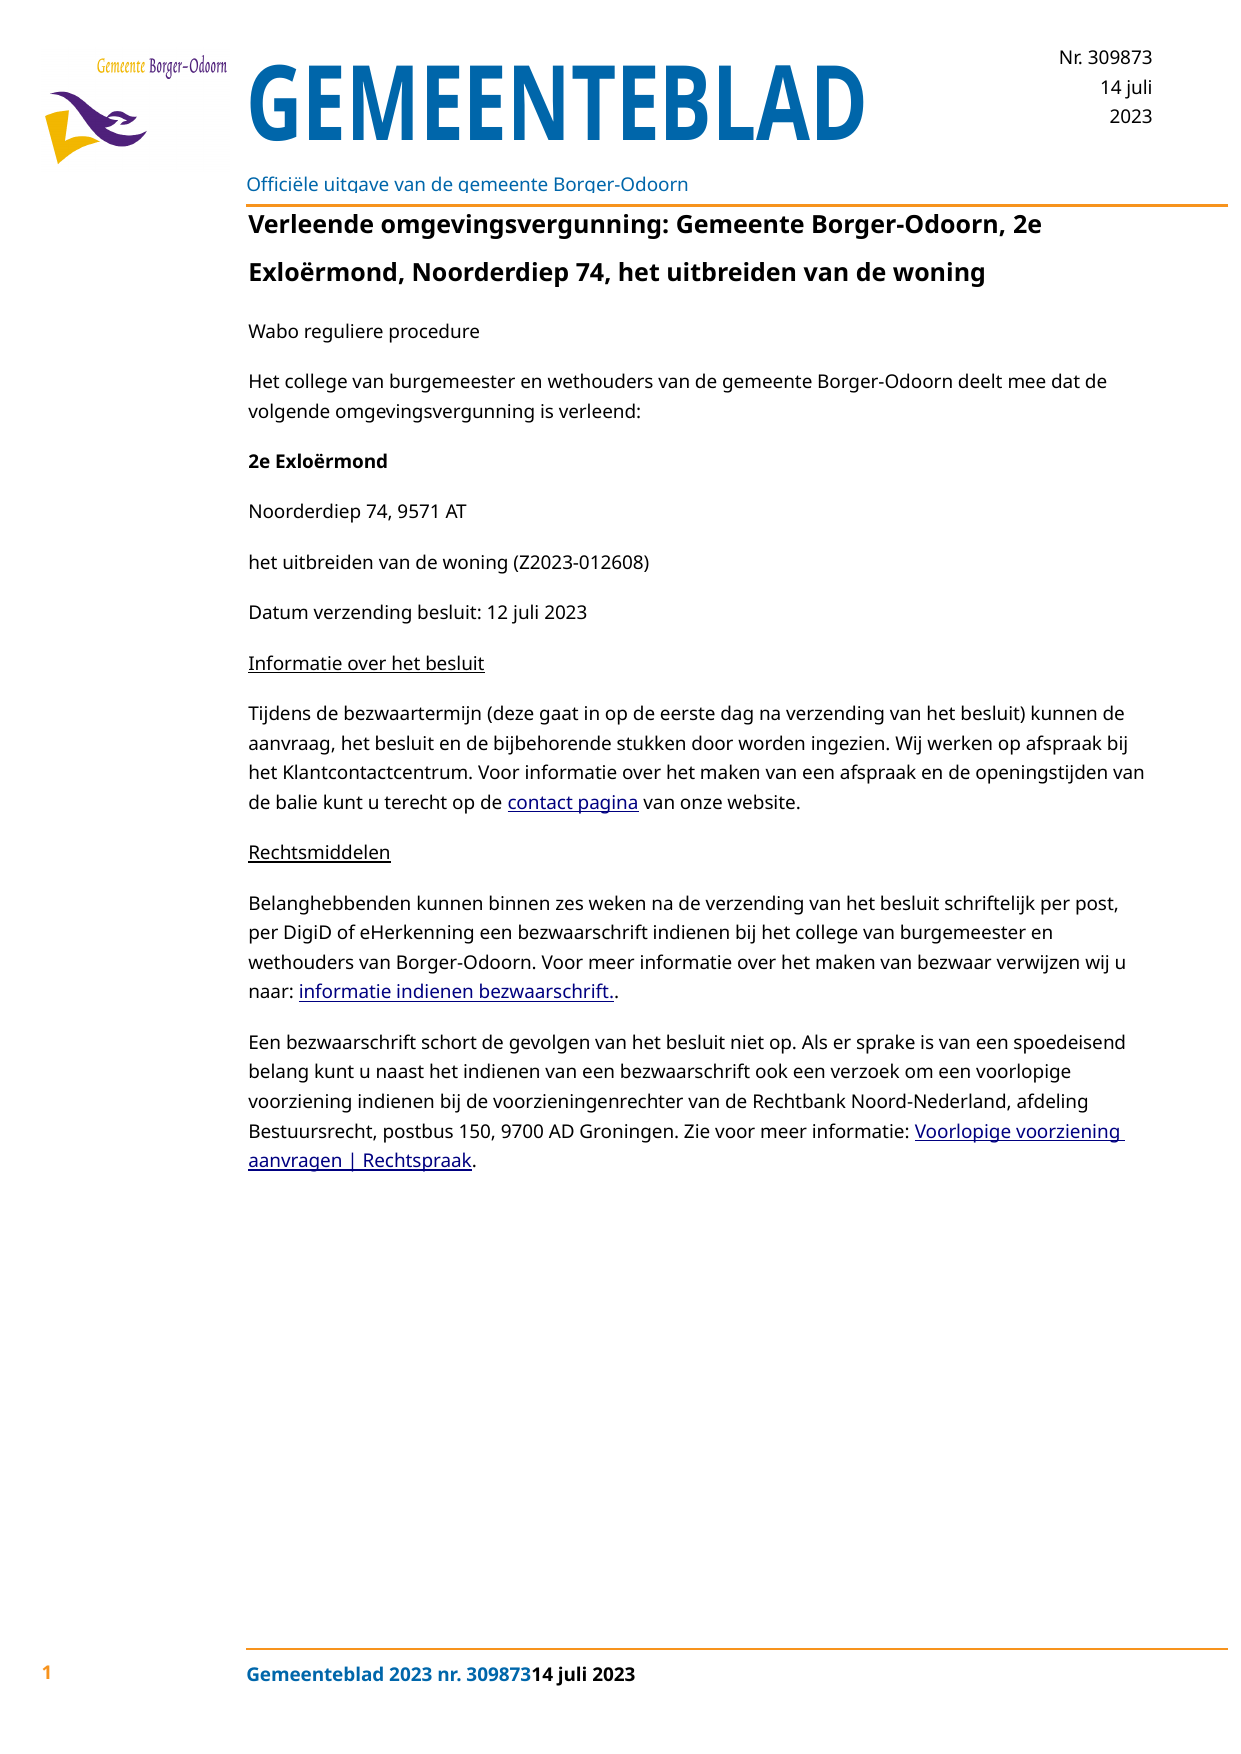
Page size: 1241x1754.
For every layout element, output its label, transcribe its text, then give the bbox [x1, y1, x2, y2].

text Het college van burgemeester en wethouders van de gemeente Borger-Odoorn deelt mee dat de volgende omgevingsvergunning is verleend: [248, 368, 1152, 424]
text Informatie over het besluit [248, 650, 1152, 676]
picture [41, 47, 231, 172]
text Rechtsmiddelen [248, 839, 1152, 865]
text Verleende omgevingsvergunning: Gemeente Borger-Odoorn, 2e Exloërmond, Noorderdiep 74, het uitbreiden van de woning [248, 207, 1152, 288]
text het uitbreiden van de woning (Z2023-012608) [248, 549, 1152, 575]
text 2e Exloërmond [248, 448, 1152, 474]
text Een bezwaarschrift schort de gevolgen van het besluit niet op. Als er sprake is van een spoedeisend belang kunt u naast het indienen van een bezwaarschrift ook een verzoek om een voorlopige voorziening indienen bij de voorzieningenrechter van de Rechtbank Noord-Nederland, afdeling Bestuursrecht, postbus 150, 9700 AD Groningen. Zie voor meer informatie: Voorlopige voorziening aanvragen | Rechtspraak. [248, 1029, 1152, 1173]
text Tijdens de bezwaartermijn (deze gaat in op de eerste dag na verzending van het besluit) kunnen de aanvraag, het besluit en de bijbehorende stukken door worden ingezien. Wij werken op afspraak bij het Klantcontactcentrum. Voor informatie over het maken van een afspraak en de openingstijden van de balie kunt u terecht op de contact pagina van onze website. [248, 700, 1152, 815]
text Belanghebbenden kunnen binnen zes weken na de verzending van het besluit schriftelijk per post, per DigiD of eHerkenning een bezwaarschrift indienen bij het college van burgemeester en wethouders van Borger-Odoorn. Voor meer informatie over het maken van bezwaar verwijzen wij u naar: informatie indienen bezwaarschrift.. [248, 890, 1152, 1004]
text Datum verzending besluit: 12 juli 2023 [248, 599, 1152, 625]
text Noorderdiep 74, 9571 AT [248, 499, 1152, 524]
text Wabo reguliere procedure [248, 318, 1152, 344]
